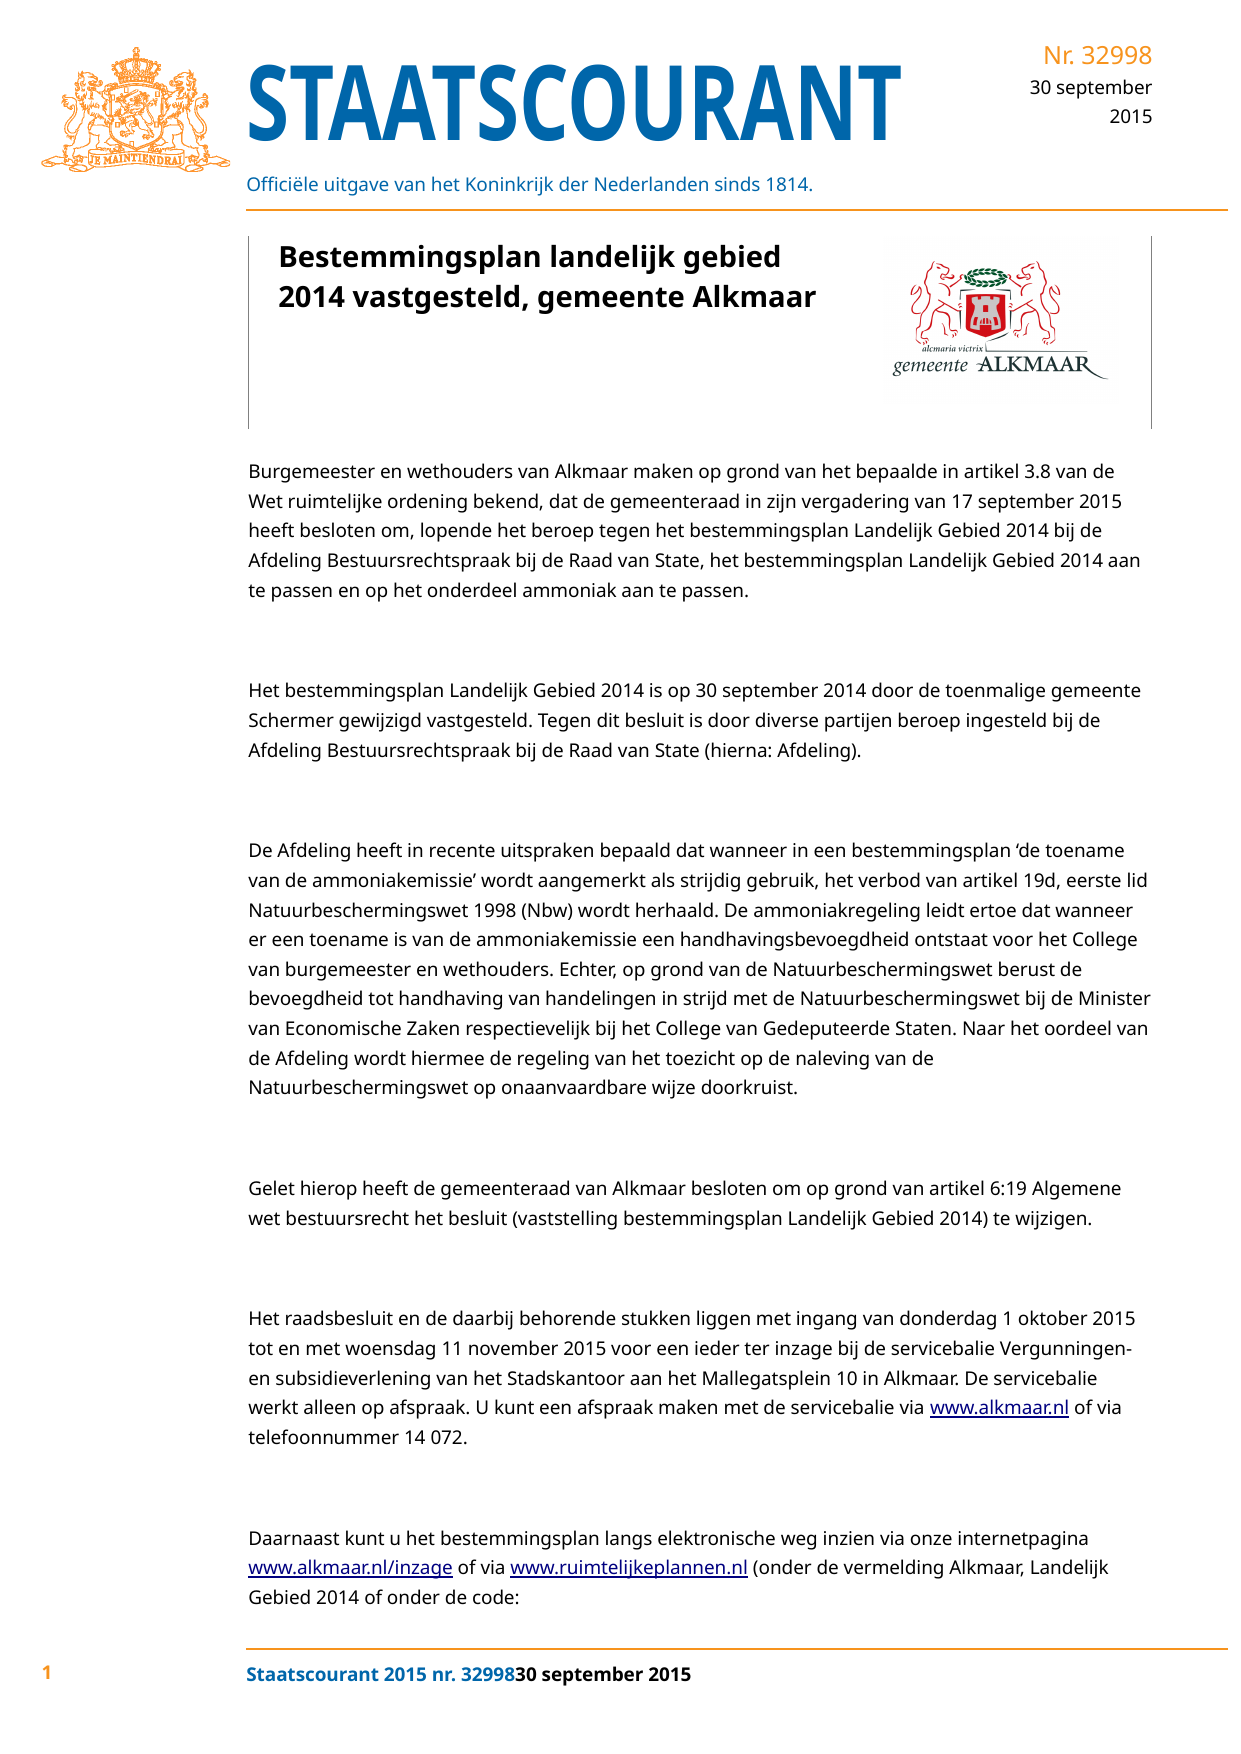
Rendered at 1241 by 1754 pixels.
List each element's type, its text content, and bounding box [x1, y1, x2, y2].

picture [41, 47, 231, 172]
table_header Bestemmingsplan landelijk gebied 2014 vastgesteld, gemeente Alkmaar [249, 236, 850, 429]
text Burgemeester en wethouders van Alkmaar maken op grond van het bepaalde in artikel 3.8 van de Wet ruimtelijke ordening bekend, dat de gemeenteraad in zijn vergadering van 17 september 2015 heeft besloten om, lopende het beroep tegen het bestemmingsplan Landelijk Gebied 2014 bij de Afdeling Bestuursrechtspraak bij de Raad van State, het bestemmingsplan Landelijk Gebied 2014 aan te passen en op het onderdeel ammoniak aan te passen. [248, 458, 1152, 603]
text Gelet hierop heeft de gemeenteraad van Alkmaar besloten om op grond van artikel 6:19 Algemene wet bestuursrecht het besluit (vaststelling bestemmingsplan Landelijk Gebied 2014) te wijzigen. [248, 1175, 1152, 1231]
text Het raadsbesluit en de daarbij behorende stukken liggen met ingang van donderdag 1 oktober 2015 tot en met woensdag 11 november 2015 voor een ieder ter inzage bij de servicebalie Vergunningen- en subsidieverlening van het Stadskantoor aan het Mallegatsplein 10 in Alkmaar. De servicebalie werkt alleen op afspraak. U kunt een afspraak maken met de servicebalie via www.alkmaar.nl of via telefoonnummer 14 072. [248, 1306, 1152, 1450]
picture [882, 236, 1119, 404]
text De Afdeling heeft in recente uitspraken bepaald dat wanneer in een bestemmingsplan ‘de toename van de ammoniakemissie’ wordt aangemerkt als strijdig gebruik, het verbod van artikel 19d, eerste lid Natuurbeschermingswet 1998 (Nbw) wordt herhaald. De ammoniakregeling leidt ertoe dat wanneer er een toename is van de ammoniakemissie een handhavingsbevoegdheid ontstaat voor het College van burgemeester en wethouders. Echter, op grond van de Natuurbeschermingswet berust de bevoegdheid tot handhaving van handelingen in strijd met de Natuurbeschermingswet bij de Minister van Economische Zaken respectievelijk bij het College van Gedeputeerde Staten. Naar het oordeel van de Afdeling wordt hiermee de regeling van het toezicht op de naleving van de Natuurbeschermingswet op onaanvaardbare wijze doorkruist. [248, 838, 1152, 1100]
table_header [850, 236, 1151, 429]
text Het bestemmingsplan Landelijk Gebied 2014 is op 30 september 2014 door de toenmalige gemeente Schermer gewijzigd vastgesteld. Tegen dit besluit is door diverse partijen beroep ingesteld bij de Afdeling Bestuursrechtspraak bij de Raad van State (hierna: Afdeling). [248, 678, 1152, 763]
text Daarnaast kunt u het bestemmingsplan langs elektronische weg inzien via onze internetpagina www.alkmaar.nl/inzage of via www.ruimtelijkeplannen.nl (onder de vermelding Alkmaar, Landelijk Gebied 2014 of onder de code: [248, 1525, 1152, 1610]
